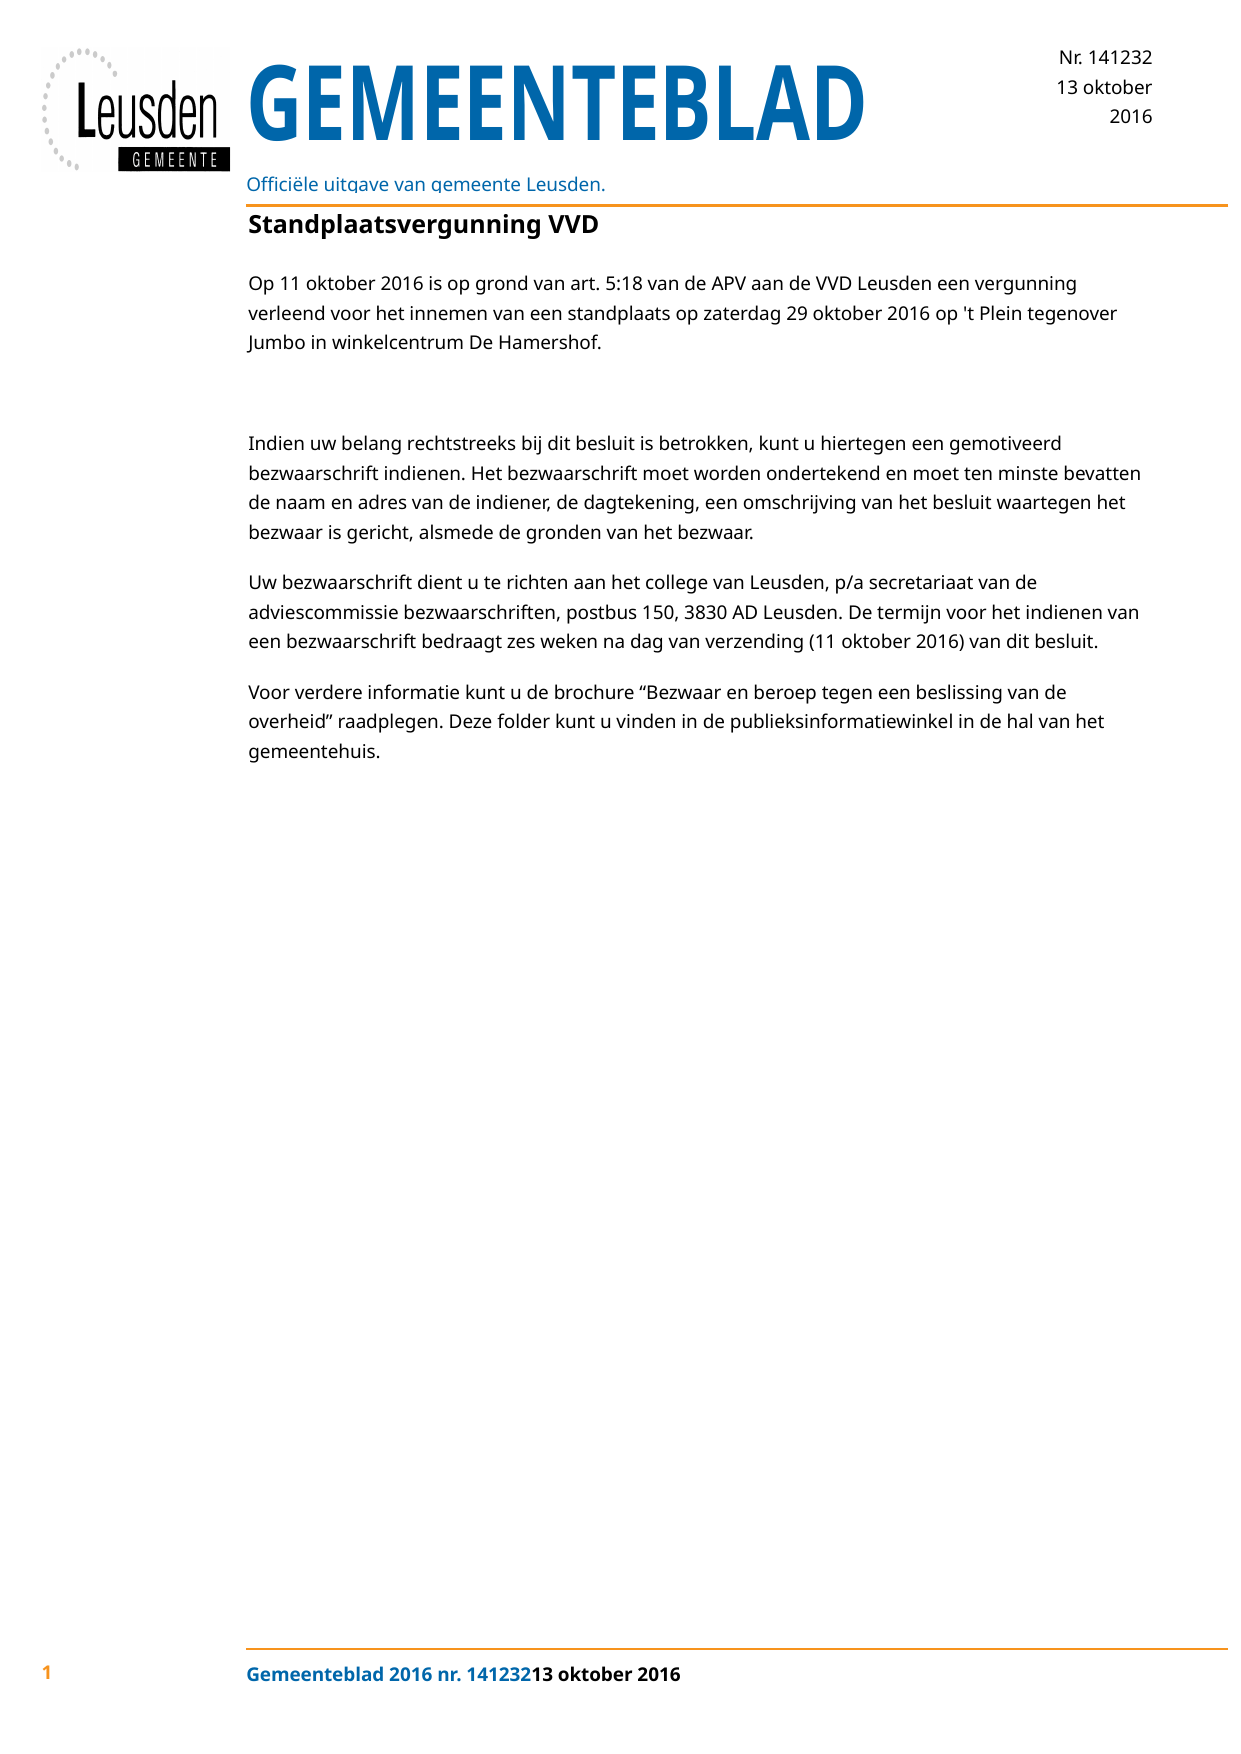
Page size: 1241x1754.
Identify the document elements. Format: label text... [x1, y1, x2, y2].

text Op 11 oktober 2016 is op grond van art. 5:18 van de APV aan de VVD Leusden een vergunning verleend voor het innemen van een standplaats op zaterdag 29 oktober 2016 op 't Plein tegenover Jumbo in winkelcentrum De Hamershof. [248, 270, 1152, 355]
picture [41, 47, 231, 172]
text Indien uw belang rechtstreeks bij dit besluit is betrokken, kunt u hiertegen een gemotiveerd bezwaarschrift indienen. Het bezwaarschrift moet worden ondertekend en moet ten minste bevatten de naam en adres van de indiener, de dagtekening, een omschrijving van het besluit waartegen het bezwaar is gericht, alsmede de gronden van het bezwaar. [248, 430, 1152, 545]
text Standplaatsvergunning VVD [248, 207, 1152, 241]
text Voor verdere informatie kunt u de brochure “Bezwaar en beroep tegen een beslissing van de overheid” raadplegen. Deze folder kunt u vinden in de publieksinformatiewinkel in de hal van het gemeentehuis. [248, 679, 1152, 764]
text Uw bezwaarschrift dient u te richten aan het college van Leusden, p/a secretariaat van de adviescommissie bezwaarschriften, postbus 150, 3830 AD Leusden. De termijn voor het indienen van een bezwaarschrift bedraagt zes weken na dag van verzending (11 oktober 2016) van dit besluit. [248, 569, 1152, 654]
